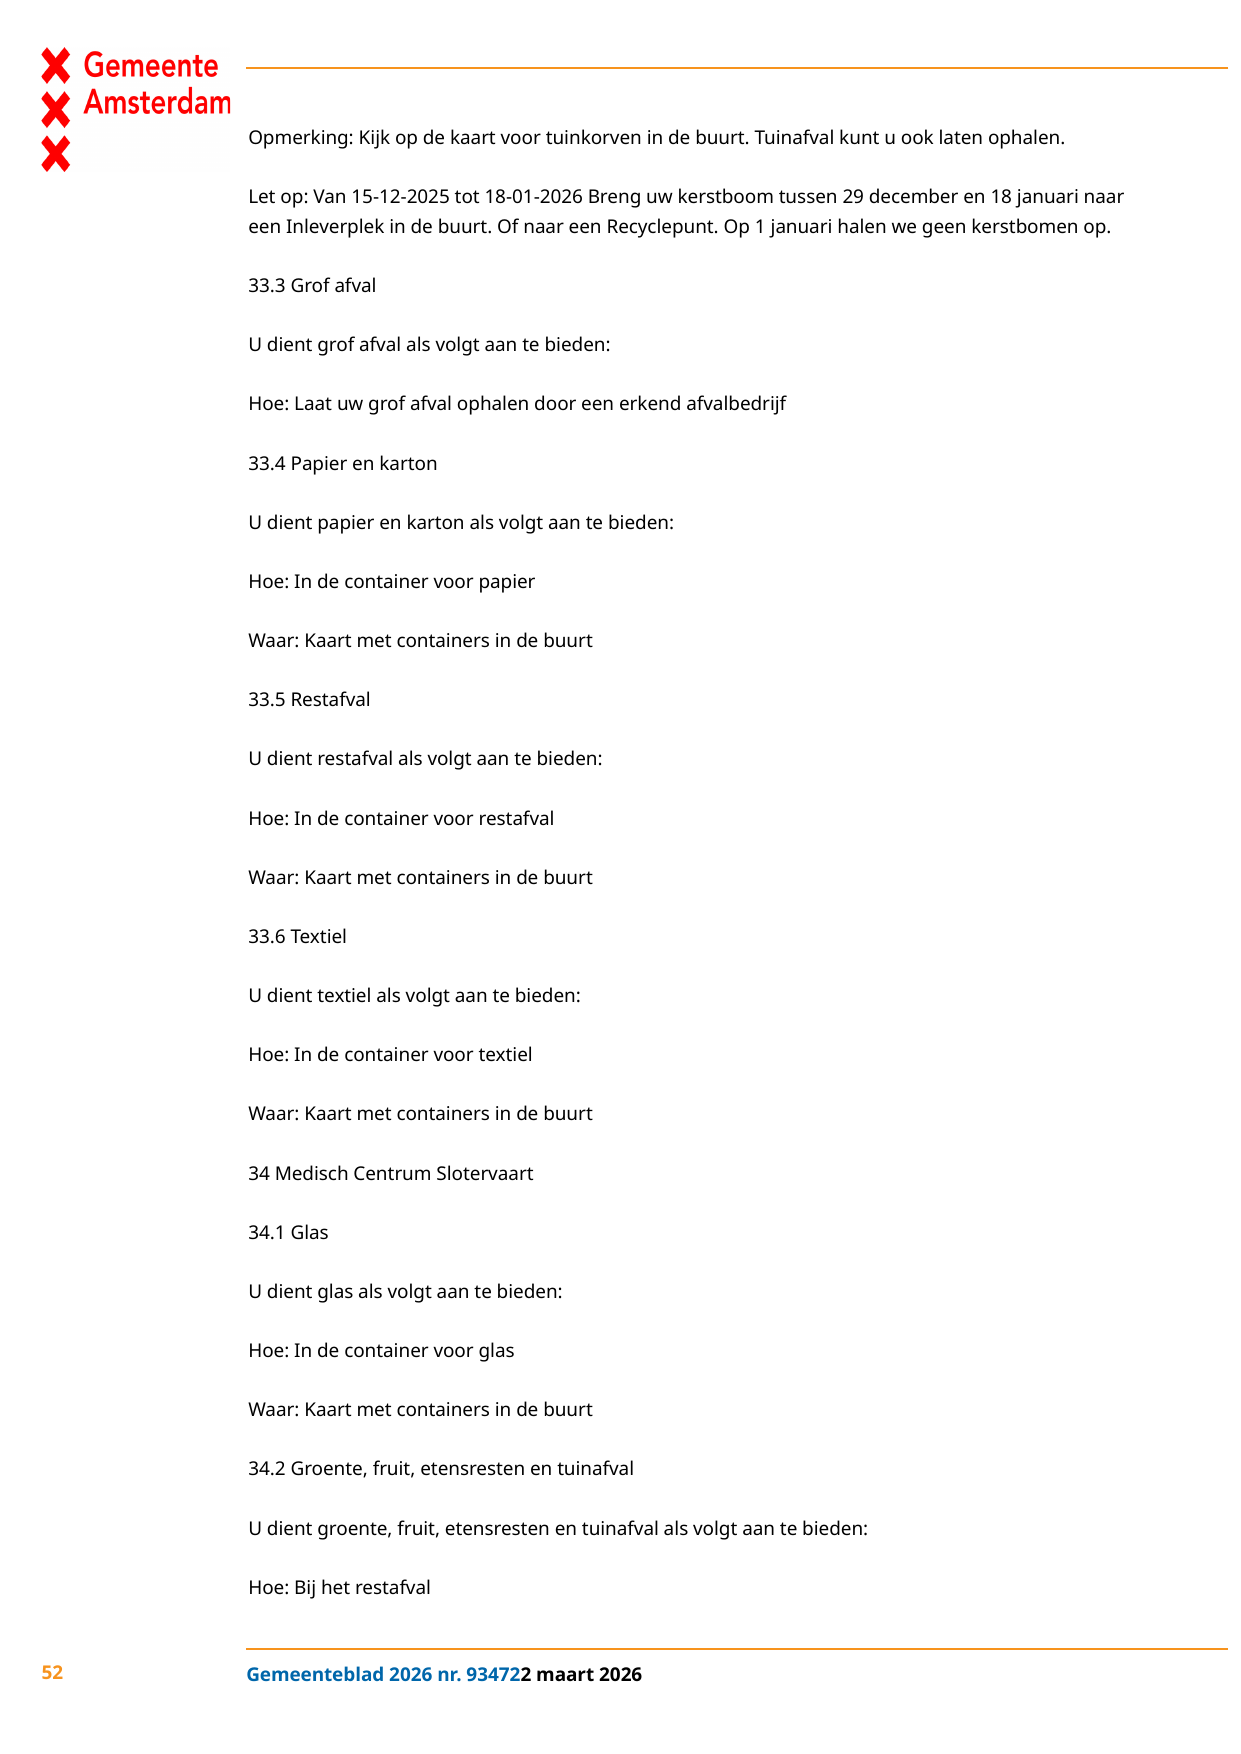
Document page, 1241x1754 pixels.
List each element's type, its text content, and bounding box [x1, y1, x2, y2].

text 33.3 Grof afval [248, 272, 1152, 298]
text Opmerking: Kijk op de kaart voor tuinkorven in de buurt. Tuinafval kunt u ook laten ophalen. [248, 124, 1152, 150]
text Waar: Kaart met containers in de buurt [248, 627, 1152, 653]
text Hoe: In de container voor papier [248, 568, 1152, 594]
picture [41, 47, 231, 172]
text U dient textiel als volgt aan te bieden: [248, 982, 1152, 1008]
text Let op: Van 15-12-2025 tot 18-01-2026 Breng uw kerstboom tussen 29 december en 18 januari naar een Inleverplek in de buurt. Of naar een Recyclepunt. Op 1 januari halen we geen kerstbomen op. [248, 183, 1152, 239]
text Hoe: In de container voor textiel [248, 1041, 1152, 1067]
text Waar: Kaart met containers in de buurt [248, 1101, 1152, 1126]
text U dient groente, fruit, etensresten en tuinafval als volgt aan te bieden: [248, 1515, 1152, 1541]
text U dient glas als volgt aan te bieden: [248, 1278, 1152, 1304]
text Hoe: In de container voor restafval [248, 805, 1152, 831]
text U dient papier en karton als volgt aan te bieden: [248, 509, 1152, 535]
text Hoe: Bij het restafval [248, 1574, 1152, 1600]
text U dient grof afval als volgt aan te bieden: [248, 331, 1152, 357]
text 33.6 Textiel [248, 923, 1152, 949]
text U dient restafval als volgt aan te bieden: [248, 746, 1152, 771]
text 34.1 Glas [248, 1219, 1152, 1245]
text 34 Medisch Centrum Slotervaart [248, 1160, 1152, 1186]
text Waar: Kaart met containers in de buurt [248, 864, 1152, 890]
text Waar: Kaart met containers in de buurt [248, 1396, 1152, 1422]
text 33.5 Restafval [248, 686, 1152, 712]
text Hoe: In de container voor glas [248, 1337, 1152, 1363]
text 34.2 Groente, fruit, etensresten en tuinafval [248, 1456, 1152, 1481]
text 33.4 Papier en karton [248, 450, 1152, 476]
text Hoe: Laat uw grof afval ophalen door een erkend afvalbedrijf [248, 391, 1152, 416]
